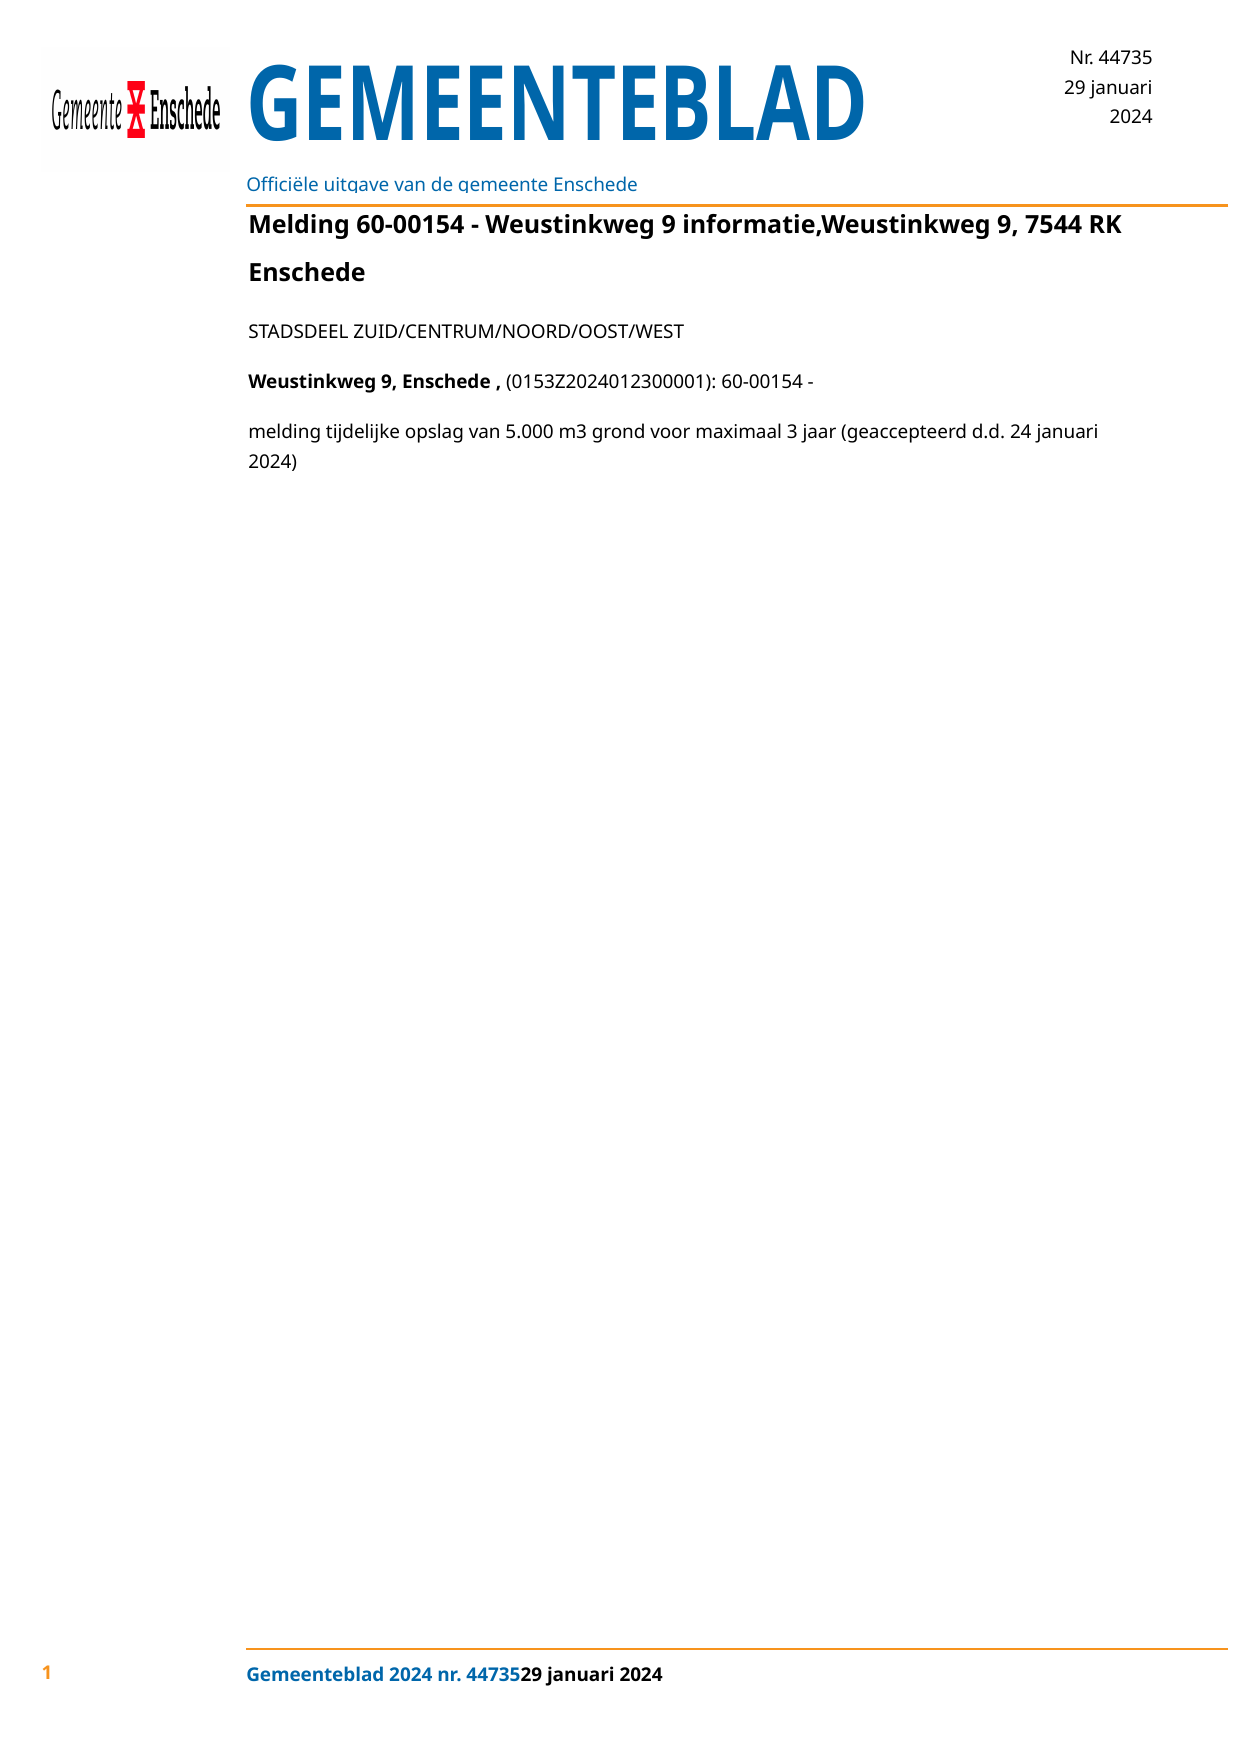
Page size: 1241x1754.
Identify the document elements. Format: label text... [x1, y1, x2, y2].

text melding tijdelijke opslag van 5.000 m3 grond voor maximaal 3 jaar (geaccepteerd d.d. 24 januari 2024) [248, 419, 1152, 474]
text Melding 60-00154 - Weustinkweg 9 informatie,Weustinkweg 9, 7544 RK Enschede [248, 207, 1152, 288]
picture [41, 47, 231, 172]
text STADSDEEL ZUID/CENTRUM/NOORD/OOST/WEST [248, 318, 1152, 344]
text Weustinkweg 9, Enschede , (0153Z2024012300001): 60-00154 - [248, 368, 1152, 394]
